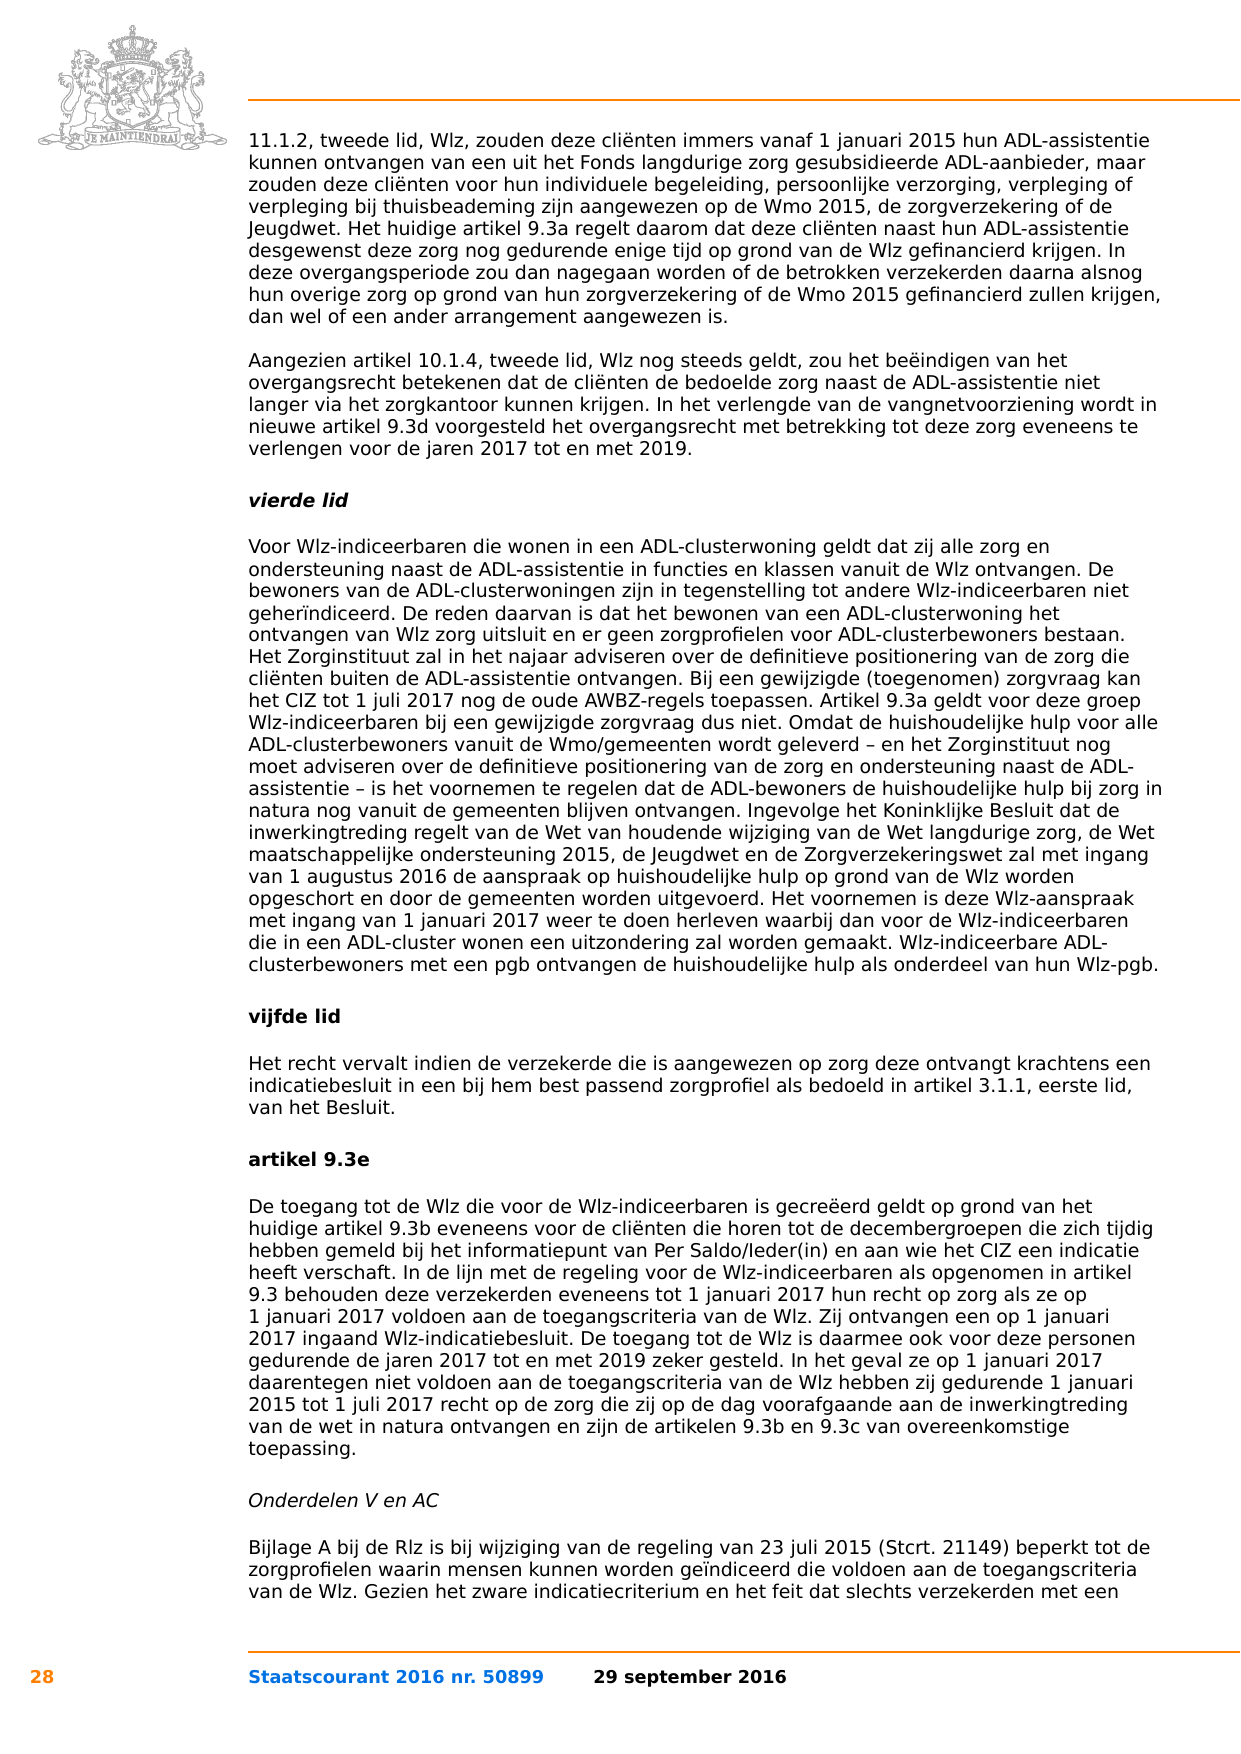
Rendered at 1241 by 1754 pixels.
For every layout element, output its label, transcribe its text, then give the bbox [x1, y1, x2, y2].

text Het recht vervalt indien de verzekerde die is aangewezen op zorg deze ontvangt krachtens een indicatiebesluit in een bij hem best passend zorgprofiel als bedoeld in artikel 3.1.1, eerste lid, van het Besluit. [248, 1053, 1163, 1119]
text 11.1.2, tweede lid, Wlz, zouden deze cliënten immers vanaf 1 januari 2015 hun ADL-assistentie kunnen ontvangen van een uit het Fonds langdurige zorg gesubsidieerde ADL-aanbieder, maar zouden deze cliënten voor hun individuele begeleiding, persoonlijke verzorging, verpleging of verpleging bij thuisbeademing zijn aangewezen op de Wmo 2015, de zorgverzekering of de Jeugdwet. Het huidige artikel 9.3a regelt daarom dat deze cliënten naast hun ADL-assistentie desgewenst deze zorg nog gedurende enige tijd op grond van de Wlz gefinancierd krijgen. In deze overgangsperiode zou dan nagegaan worden of de betrokken verzekerden daarna alsnog hun overige zorg op grond van hun zorgverzekering of de Wmo 2015 gefinancierd zullen krijgen, dan wel of een ander arrangement aangewezen is. [248, 130, 1163, 328]
subtitle vierde lid [248, 489, 1163, 511]
picture [38, 25, 227, 150]
subtitle Onderdelen V en AC [248, 1490, 1163, 1512]
text Bijlage A bij de Rlz is bij wijziging van de regeling van 23 juli 2015 (Stcrt. 21149) beperkt tot de zorgprofielen waarin mensen kunnen worden geïndiceerd die voldoen aan de toegangscriteria van de Wlz. Gezien het zware indicatiecriterium en het feit dat slechts verzekerden met een [248, 1537, 1163, 1603]
text De toegang tot de Wlz die voor de Wlz-indiceerbaren is gecreëerd geldt op grond van het huidige artikel 9.3b eveneens voor de cliënten die horen tot de decembergroepen die zich tijdig hebben gemeld bij het informatiepunt van Per Saldo/Ieder(in) en aan wie het CIZ een indicatie heeft verschaft. In de lijn met de regeling voor de Wlz-indiceerbaren als opgenomen in artikel 9.3 behouden deze verzekerden eveneens tot 1 januari 2017 hun recht op zorg als ze op 1 januari 2017 voldoen aan de toegangscriteria van de Wlz. Zij ontvangen een op 1 januari 2017 ingaand Wlz-indicatiebesluit. De toegang tot de Wlz is daarmee ook voor deze personen gedurende de jaren 2017 tot en met 2019 zeker gesteld. In het geval ze op 1 januari 2017 daarentegen niet voldoen aan de toegangscriteria van de Wlz hebben zij gedurende 1 januari 2015 tot 1 juli 2017 recht op de zorg die zij op de dag voorafgaande aan de inwerkingtreding van de wet in natura ontvangen en zijn de artikelen 9.3b en 9.3c van overeenkomstige toepassing. [248, 1196, 1163, 1460]
subtitle vijfde lid [248, 1006, 1163, 1028]
subtitle artikel 9.3e [248, 1149, 1163, 1171]
text Aangezien artikel 10.1.4, tweede lid, Wlz nog steeds geldt, zou het beëindigen van het overgangsrecht betekenen dat de cliënten de bedoelde zorg naast de ADL-assistentie niet langer via het zorgkantoor kunnen krijgen. In het verlengde van de vangnetvoorziening wordt in nieuwe artikel 9.3d voorgesteld het overgangsrecht met betrekking tot deze zorg eveneens te verlengen voor de jaren 2017 tot en met 2019. [248, 349, 1163, 459]
text Voor Wlz-indiceerbaren die wonen in een ADL-clusterwoning geldt dat zij alle zorg en ondersteuning naast de ADL-assistentie in functies en klassen vanuit de Wlz ontvangen. De bewoners van de ADL-clusterwoningen zijn in tegenstelling tot andere Wlz-indiceerbaren niet geherïndiceerd. De reden daarvan is dat het bewonen van een ADL-clusterwoning het ontvangen van Wlz zorg uitsluit en er geen zorgprofielen voor ADL-clusterbewoners bestaan. Het Zorginstituut zal in het najaar adviseren over de definitieve positionering van de zorg die cliënten buiten de ADL-assistentie ontvangen. Bij een gewijzigde (toegenomen) zorgvraag kan het CIZ tot 1 juli 2017 nog de oude AWBZ-regels toepassen. Artikel 9.3a geldt voor deze groep Wlz-indiceerbaren bij een gewijzigde zorgvraag dus niet. Omdat de huishoudelijke hulp voor alle ADL-clusterbewoners vanuit de Wmo/gemeenten wordt geleverd – en het Zorginstituut nog moet adviseren over de definitieve positionering van de zorg en ondersteuning naast de ADL-assistentie – is het voornemen te regelen dat de ADL-bewoners de huishoudelijke hulp bij zorg in natura nog vanuit de gemeenten blijven ontvangen. Ingevolge het Koninklijke Besluit dat de inwerkingtreding regelt van de Wet van houdende wijziging van de Wet langdurige zorg, de Wet maatschappelijke ondersteuning 2015, de Jeugdwet en de Zorgverzekeringswet zal met ingang van 1 augustus 2016 de aanspraak op huishoudelijke hulp op grond van de Wlz worden opgeschort en door de gemeenten worden uitgevoerd. Het voornemen is deze Wlz-aanspraak met ingang van 1 januari 2017 weer te doen herleven waarbij dan voor de Wlz-indiceerbaren die in een ADL-cluster wonen een uitzondering zal worden gemaakt. Wlz-indiceerbare ADL-clusterbewoners met een pgb ontvangen de huishoudelijke hulp als onderdeel van hun Wlz-pgb. [248, 536, 1163, 976]
